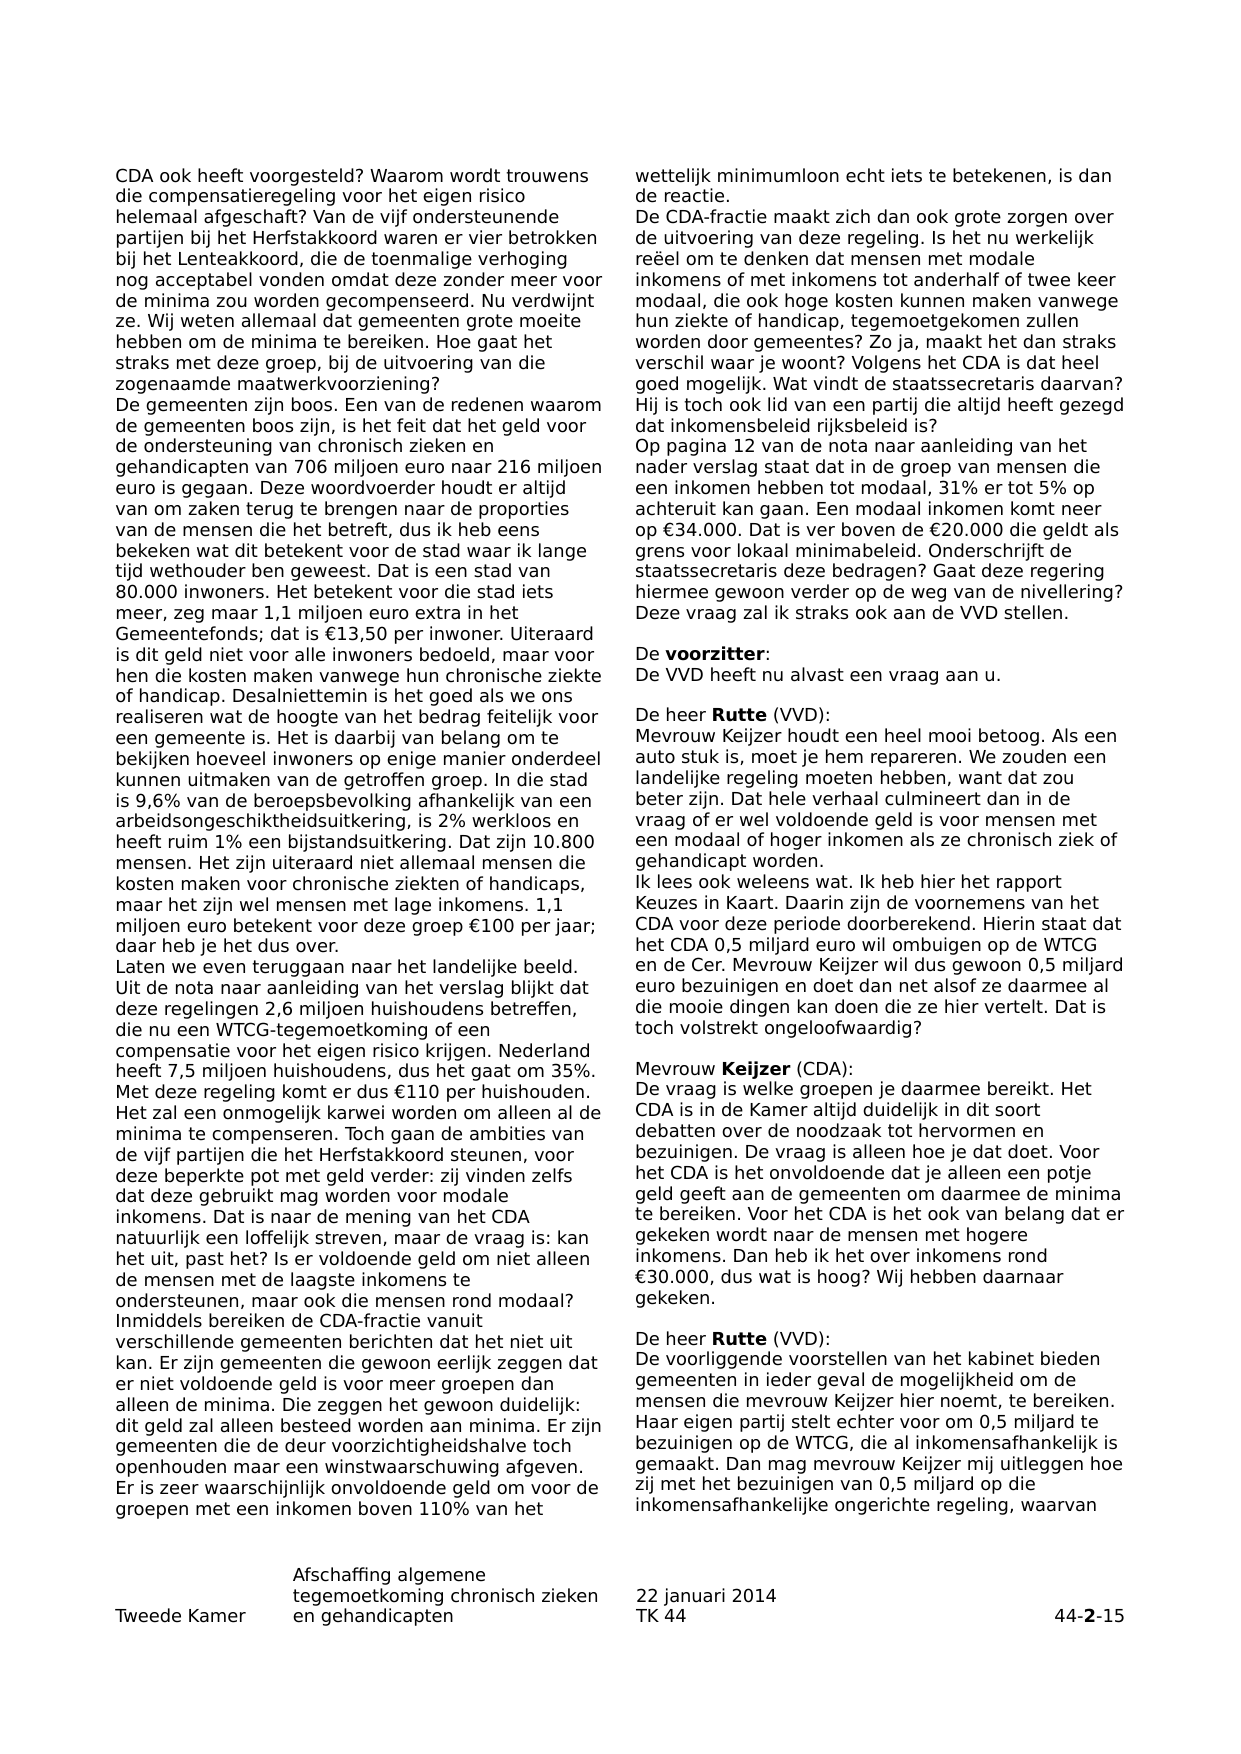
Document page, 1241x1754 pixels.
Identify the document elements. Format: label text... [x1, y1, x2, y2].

text Op pagina 12 van de nota naar aanleiding van het nader verslag staat dat in de groep van mensen die een inkomen hebben tot modaal, 31% er tot 5% op achteruit kan gaan. Een modaal inkomen komt neer op €34.000. Dat is ver boven de €20.000 die geldt als grens voor lokaal minimabeleid. Onderschrijft de staatssecretaris deze bedragen? Gaat deze regering hiermee gewoon verder op de weg van de nivellering? Deze vraag zal ik straks ook aan de VVD stellen. [635, 436, 1125, 624]
text CDA ook heeft voorgesteld? Waarom wordt trouwens die compensatieregeling voor het eigen risico helemaal afgeschaft? Van de vijf ondersteunende partijen bij het Herfstakkoord waren er vier betrokken bij het Lenteakkoord, die de toenmalige verhoging nog acceptabel vonden omdat deze zonder meer voor de minima zou worden gecompenseerd. Nu verdwijnt ze. Wij weten allemaal dat gemeenten grote moeite hebben om de minima te bereiken. Hoe gaat het straks met deze groep, bij de uitvoering van die zogenaamde maatwerkvoorziening? [115, 165, 605, 394]
text De CDA-fractie maakt zich dan ook grote zorgen over de uitvoering van deze regeling. Is het nu werkelijk reëel om te denken dat mensen met modale inkomens of met inkomens tot anderhalf of twee keer modaal, die ook hoge kosten kunnen maken vanwege hun ziekte of handicap, tegemoetgekomen zullen worden door gemeentes? Zo ja, maakt het dan straks verschil waar je woont? Volgens het CDA is dat heel goed mogelijk. Wat vindt de staatssecretaris daarvan? Hij is toch ook lid van een partij die altijd heeft gezegd dat inkomensbeleid rijksbeleid is? [635, 207, 1125, 436]
text De vraag is welke groepen je daarmee bereikt. Het CDA is in de Kamer altijd duidelijk in dit soort debatten over de noodzaak tot hervormen en bezuinigen. De vraag is alleen hoe je dat doet. Voor het CDA is het onvoldoende dat je alleen een potje geld geeft aan de gemeenten om daarmee de minima te bereiken. Voor het CDA is het ook van belang dat er gekeken wordt naar de mensen met hogere inkomens. Dan heb ik het over inkomens rond €30.000, dus wat is hoog? Wij hebben daarnaar gekeken. [635, 1079, 1125, 1308]
text De VVD heeft nu alvast een vraag aan u. [635, 664, 1125, 685]
text Ik lees ook weleens wat. Ik heb hier het rapport Keuzes in Kaart. Daarin zijn de voornemens van het CDA voor deze periode doorberekend. Hierin staat dat het CDA 0,5 miljard euro wil ombuigen op de WTCG en de Cer. Mevrouw Keijzer wil dus gewoon 0,5 miljard euro bezuinigen en doet dan net alsof ze daarmee al die mooie dingen kan doen die ze hier vertelt. Dat is toch volstrekt ongeloofwaardig? [635, 872, 1125, 1038]
text De gemeenten zijn boos. Een van de redenen waarom de gemeenten boos zijn, is het feit dat het geld voor de ondersteuning van chronisch zieken en gehandicapten van 706 miljoen euro naar 216 miljoen euro is gegaan. Deze woordvoerder houdt er altijd van om zaken terug te brengen naar de proporties van de mensen die het betreft, dus ik heb eens bekeken wat dit betekent voor de stad waar ik lange tijd wethouder ben geweest. Dat is een stad van 80.000 inwoners. Het betekent voor die stad iets meer, zeg maar 1,1 miljoen euro extra in het Gemeentefonds; dat is €13,50 per inwoner. Uiteraard is dit geld niet voor alle inwoners bedoeld, maar voor hen die kosten maken vanwege hun chronische ziekte of handicap. Desalniettemin is het goed als we ons realiseren wat de hoogte van het bedrag feitelijk voor een gemeente is. Het is daarbij van belang om te bekijken hoeveel inwoners op enige manier onderdeel kunnen uitmaken van de getroffen groep. In die stad is 9,6% van de beroepsbevolking afhankelijk van een arbeidsongeschiktheidsuitkering, is 2% werkloos en heeft ruim 1% een bijstandsuitkering. Dat zijn 10.800 mensen. Het zijn uiteraard niet allemaal mensen die kosten maken voor chronische ziekten of handicaps, maar het zijn wel mensen met lage inkomens. 1,1 miljoen euro betekent voor deze groep €100 per jaar; daar heb je het dus over. [115, 394, 605, 957]
text Laten we even teruggaan naar het landelijke beeld. Uit de nota naar aanleiding van het verslag blijkt dat deze regelingen 2,6 miljoen huishoudens betreffen, die nu een WTCG-tegemoetkoming of een compensatie voor het eigen risico krijgen. Nederland heeft 7,5 miljoen huishoudens, dus het gaat om 35%. Met deze regeling komt er dus €110 per huishouden. Het zal een onmogelijk karwei worden om alleen al de minima te compenseren. Toch gaan de ambities van de vijf partijen die het Herfstakkoord steunen, voor deze beperkte pot met geld verder: zij vinden zelfs dat deze gebruikt mag worden voor modale inkomens. Dat is naar de mening van het CDA natuurlijk een loffelijk streven, maar de vraag is: kan het uit, past het? Is er voldoende geld om niet alleen de mensen met de laagste inkomens te ondersteunen, maar ook die mensen rond modaal? Inmiddels bereiken de CDA-fractie vanuit verschillende gemeenten berichten dat het niet uit kan. Er zijn gemeenten die gewoon eerlijk zeggen dat er niet voldoende geld is voor meer groepen dan alleen de minima. Die zeggen het gewoon duidelijk: dit geld zal alleen besteed worden aan minima. Er zijn gemeenten die de deur voorzichtigheidshalve toch openhouden maar een winstwaarschuwing afgeven. Er is zeer waarschijnlijk onvoldoende geld om voor de groepen met een inkomen boven 110% van het [115, 957, 605, 1519]
text De heer Rutte (VVD): [635, 1328, 1125, 1349]
text wettelijk minimumloon echt iets te betekenen, is dan de reactie. [635, 165, 1125, 207]
text Mevrouw Keijzer (CDA): [635, 1058, 1125, 1079]
text Mevrouw Keijzer houdt een heel mooi betoog. Als een auto stuk is, moet je hem repareren. We zouden een landelijke regeling moeten hebben, want dat zou beter zijn. Dat hele verhaal culmineert dan in de vraag of er wel voldoende geld is voor mensen met een modaal of hoger inkomen als ze chronisch ziek of gehandicapt worden. [635, 726, 1125, 872]
text De voorliggende voorstellen van het kabinet bieden gemeenten in ieder geval de mogelijkheid om de mensen die mevrouw Keijzer hier noemt, te bereiken. Haar eigen partij stelt echter voor om 0,5 miljard te bezuinigen op de WTCG, die al inkomensafhankelijk is gemaakt. Dan mag mevrouw Keijzer mij uitleggen hoe zij met het bezuinigen van 0,5 miljard op die inkomensafhankelijke ongerichte regeling, waarvan [635, 1349, 1125, 1516]
text De voorzitter: [635, 644, 1125, 664]
text De heer Rutte (VVD): [635, 705, 1125, 726]
